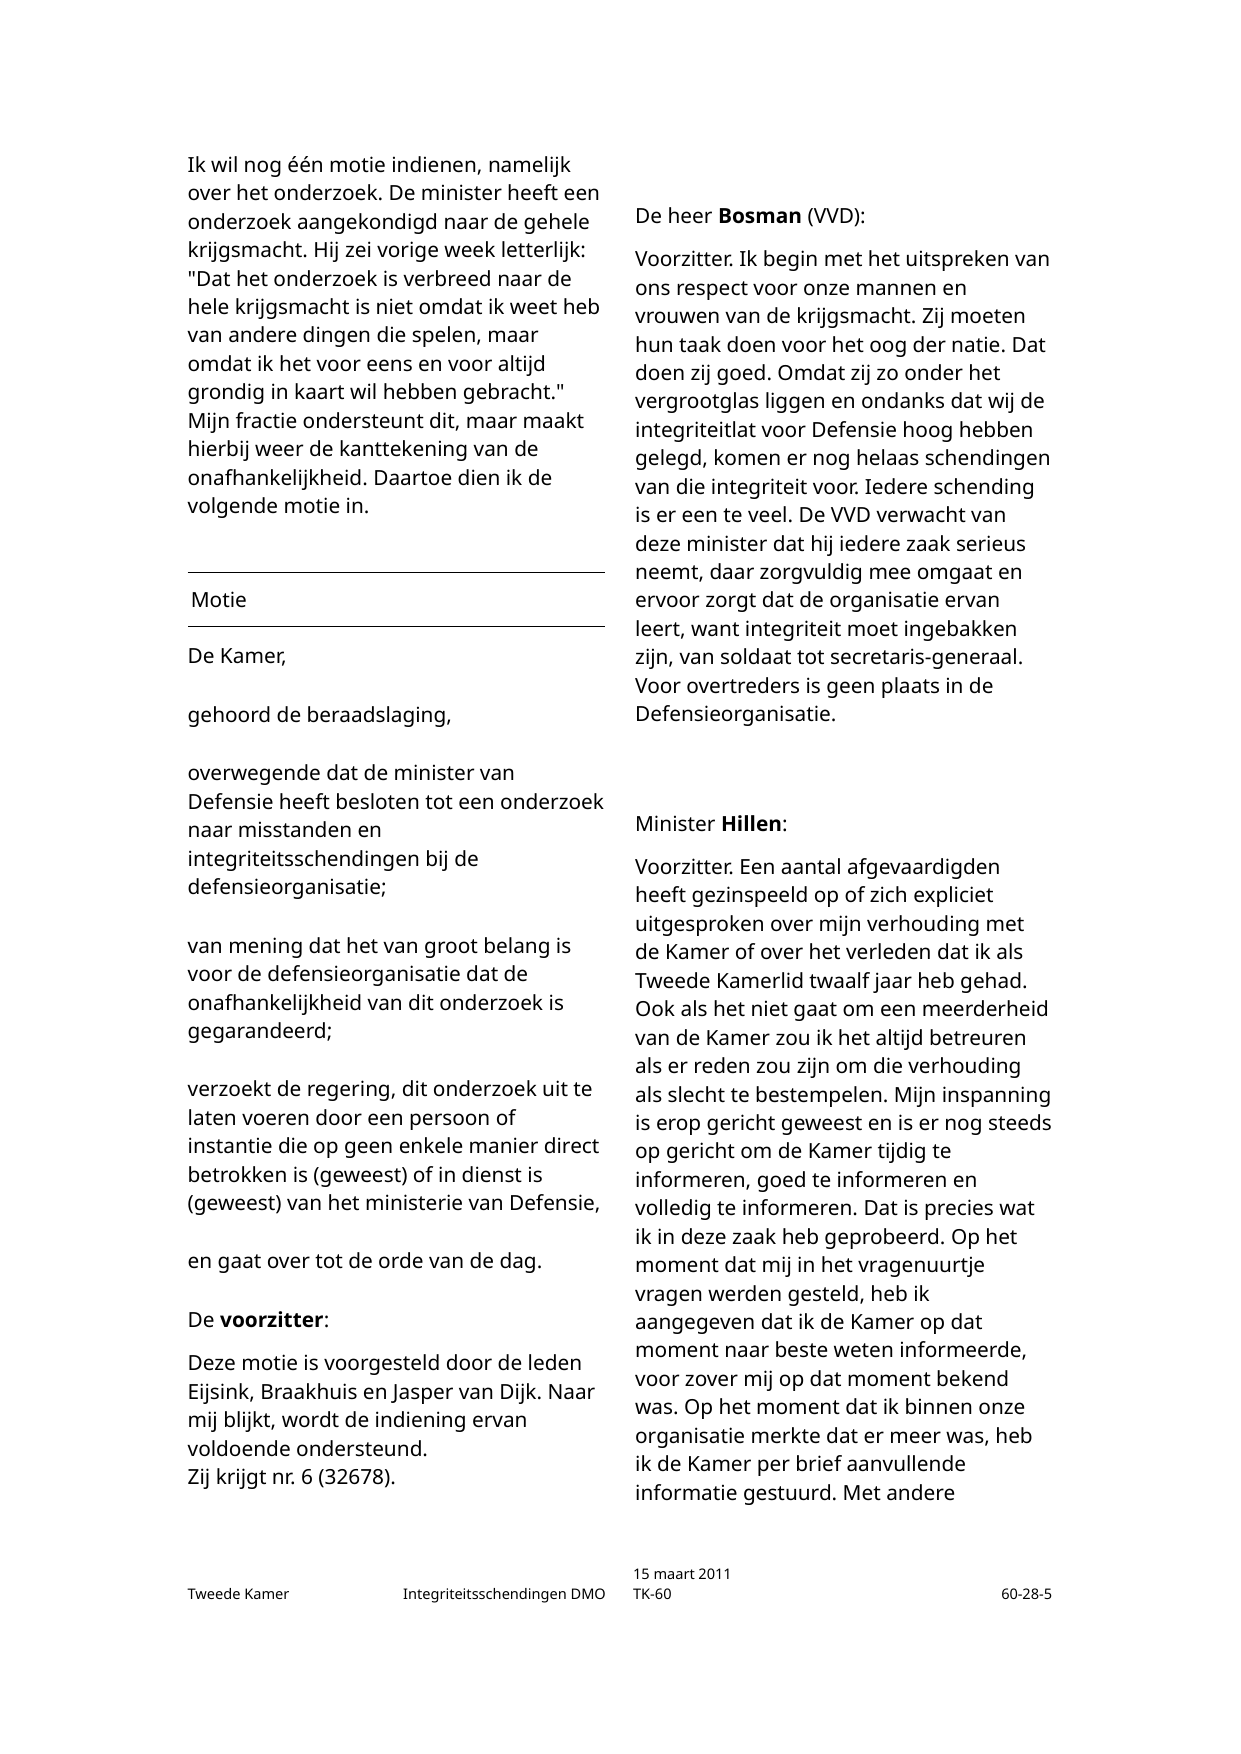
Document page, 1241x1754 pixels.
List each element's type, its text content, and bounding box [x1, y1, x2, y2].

subtitle Motie [187, 573, 605, 627]
text De voorzitter: [187, 1305, 605, 1333]
text De Kamer, [187, 642, 605, 670]
text  [635, 758, 1053, 786]
text De heer Bosman (VVD): [635, 201, 1053, 229]
text Deze motie is voorgesteld door de leden Eijsink, Braakhuis en Jasper van Dijk. Naar mij blijkt, wordt de indiening ervan voldoende ondersteund. [187, 1348, 605, 1462]
text  [635, 150, 1053, 178]
text en gaat over tot de orde van de dag. [187, 1247, 605, 1275]
text overwegende dat de minister van Defensie heeft besloten tot een onderzoek naar misstanden en integriteitsschendingen bij de defensieorganisatie; [187, 758, 605, 901]
text Voorzitter. Een aantal afgevaardigden heeft gezinspeeld op of zich expliciet uitgesproken over mijn verhouding met de Kamer of over het verleden dat ik als Tweede Kamerlid twaalf jaar heb gehad. Ook als het niet gaat om een meerderheid van de Kamer zou ik het altijd betreuren als er reden zou zijn om die verhouding als slecht te bestempelen. Mijn inspanning is erop gericht geweest en is er nog steeds op gericht om de Kamer tijdig te informeren, goed te informeren en volledig te informeren. Dat is precies wat ik in deze zaak heb geprobeerd. Op het moment dat mij in het vragenuurtje vragen werden gesteld, heb ik aangegeven dat ik de Kamer op dat moment naar beste weten informeerde, voor zover mij op dat moment bekend was. Op het moment dat ik binnen onze organisatie merkte dat er meer was, heb ik de Kamer per brief aanvullende informatie gestuurd. Met andere [635, 852, 1053, 1506]
text Zij krijgt nr. 6 (32678). [187, 1462, 605, 1491]
text Minister Hillen: [635, 809, 1053, 837]
text van mening dat het van groot belang is voor de defensieorganisatie dat de onafhankelijkheid van dit onderzoek is gegarandeerd; [187, 931, 605, 1044]
text gehoord de beraadslaging, [187, 700, 605, 728]
text Ik wil nog één motie indienen, namelijk over het onderzoek. De minister heeft een onderzoek aangekondigd naar de gehele krijgsmacht. Hij zei vorige week letterlijk: "Dat het onderzoek is verbreed naar de hele krijgsmacht is niet omdat ik weet heb van andere dingen die spelen, maar omdat ik het voor eens en voor altijd grondig in kaart wil hebben gebracht." Mijn fractie ondersteunt dit, maar maakt hierbij weer de kanttekening van de onafhankelijkheid. Daartoe dien ik de volgende motie in. [187, 150, 605, 520]
text verzoekt de regering, dit onderzoek uit te laten voeren door een persoon of instantie die op geen enkele manier direct betrokken is (geweest) of in dienst is (geweest) van het ministerie van Defensie, [187, 1074, 605, 1217]
text Voorzitter. Ik begin met het uitspreken van ons respect voor onze mannen en vrouwen van de krijgsmacht. Zij moeten hun taak doen voor het oog der natie. Dat doen zij goed. Omdat zij zo onder het vergrootglas liggen en ondanks dat wij de integriteitlat voor Defensie hoog hebben gelegd, komen er nog helaas schendingen van die integriteit voor. Iedere schending is er een te veel. De VVD verwacht van deze minister dat hij iedere zaak serieus neemt, daar zorgvuldig mee omgaat en ervoor zorgt dat de organisatie ervan leert, want integriteit moet ingebakken zijn, van soldaat tot secretaris-generaal. Voor overtreders is geen plaats in de Defensieorganisatie. [635, 244, 1053, 728]
